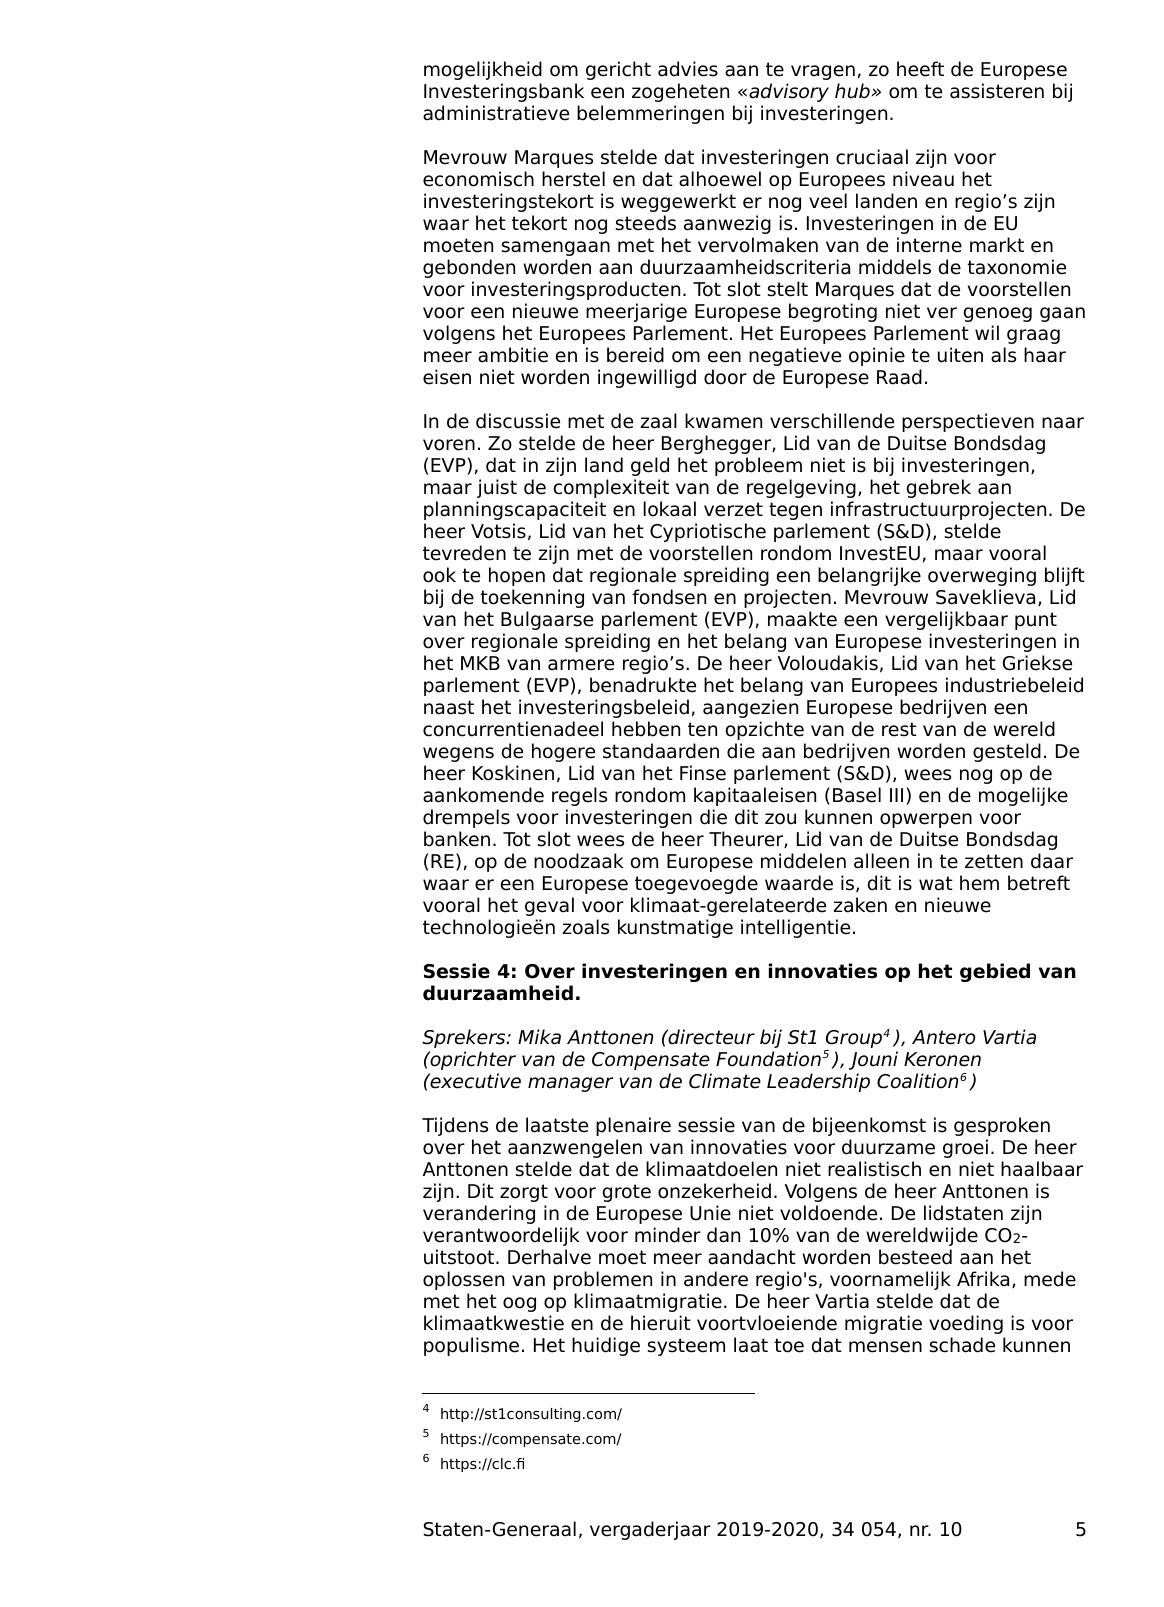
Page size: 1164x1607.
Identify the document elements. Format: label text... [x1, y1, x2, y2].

text https://clc.fi [422, 1452, 1087, 1474]
text Tijdens de laatste plenaire sessie van de bijeenkomst is gesproken over het aanzwengelen van innovaties voor duurzame groei. De heer Anttonen stelde dat de klimaatdoelen niet realistisch en niet haalbaar zijn. Dit zorgt voor grote onzekerheid. Volgens de heer Anttonen is verandering in de Europese Unie niet voldoende. De lidstaten zijn verantwoordelijk voor minder dan 10% van de wereldwijde CO2-uitstoot. Derhalve moet meer aandacht worden besteed aan het oplossen van problemen in andere regio's, voornamelijk Afrika, mede met het oog op klimaatmigratie. De heer Vartia stelde dat de klimaatkwestie en de hieruit voortvloeiende migratie voeding is voor populisme. Het huidige systeem laat toe dat mensen schade kunnen [422, 1115, 1087, 1357]
subtitle Sprekers: Mika Anttonen (directeur bij St1 Group), Antero Vartia (oprichter van de Compensate Foundation), Jouni Keronen (executive manager van de Climate Leadership Coalition) [422, 1027, 1087, 1093]
text http://st1consulting.com/ [422, 1402, 1087, 1424]
text mogelijkheid om gericht advies aan te vragen, zo heeft de Europese Investeringsbank een zogeheten «advisory hub» om te assisteren bij administratieve belemmeringen bij investeringen. [422, 59, 1087, 125]
subtitle Sessie 4: Over investeringen en innovaties op het gebied van duurzaamheid. [422, 961, 1087, 1005]
text Mevrouw Marques stelde dat investeringen cruciaal zijn voor economisch herstel en dat alhoewel op Europees niveau het investeringstekort is weggewerkt er nog veel landen en regio’s zijn waar het tekort nog steeds aanwezig is. Investeringen in de EU moeten samengaan met het vervolmaken van de interne markt en gebonden worden aan duurzaamheidscriteria middels de taxonomie voor investeringsproducten. Tot slot stelt Marques dat de voorstellen voor een nieuwe meerjarige Europese begroting niet ver genoeg gaan volgens het Europees Parlement. Het Europees Parlement wil graag meer ambitie en is bereid om een negatieve opinie te uiten als haar eisen niet worden ingewilligd door de Europese Raad. [422, 147, 1087, 389]
text In de discussie met de zaal kwamen verschillende perspectieven naar voren. Zo stelde de heer Berghegger, Lid van de Duitse Bondsdag (EVP), dat in zijn land geld het probleem niet is bij investeringen, maar juist de complexiteit van de regelgeving, het gebrek aan planningscapaciteit en lokaal verzet tegen infrastructuurprojecten. De heer Votsis, Lid van het Cypriotische parlement (S&D), stelde tevreden te zijn met de voorstellen rondom InvestEU, maar vooral ook te hopen dat regionale spreiding een belangrijke overweging blijft bij de toekenning van fondsen en projecten. Mevrouw Saveklieva, Lid van het Bulgaarse parlement (EVP), maakte een vergelijkbaar punt over regionale spreiding en het belang van Europese investeringen in het MKB van armere regio’s. De heer Voloudakis, Lid van het Griekse parlement (EVP), benadrukte het belang van Europees industriebeleid naast het investeringsbeleid, aangezien Europese bedrijven een concurrentienadeel hebben ten opzichte van de rest van de wereld wegens de hogere standaarden die aan bedrijven worden gesteld. De heer Koskinen, Lid van het Finse parlement (S&D), wees nog op de aankomende regels rondom kapitaaleisen (Basel III) en de mogelijke drempels voor investeringen die dit zou kunnen opwerpen voor banken. Tot slot wees de heer Theurer, Lid van de Duitse Bondsdag (RE), op de noodzaak om Europese middelen alleen in te zetten daar waar er een Europese toegevoegde waarde is, dit is wat hem betreft vooral het geval voor klimaat-gerelateerde zaken en nieuwe technologieën zoals kunstmatige intelligentie. [422, 411, 1087, 939]
text https://compensate.com/ [422, 1427, 1087, 1449]
